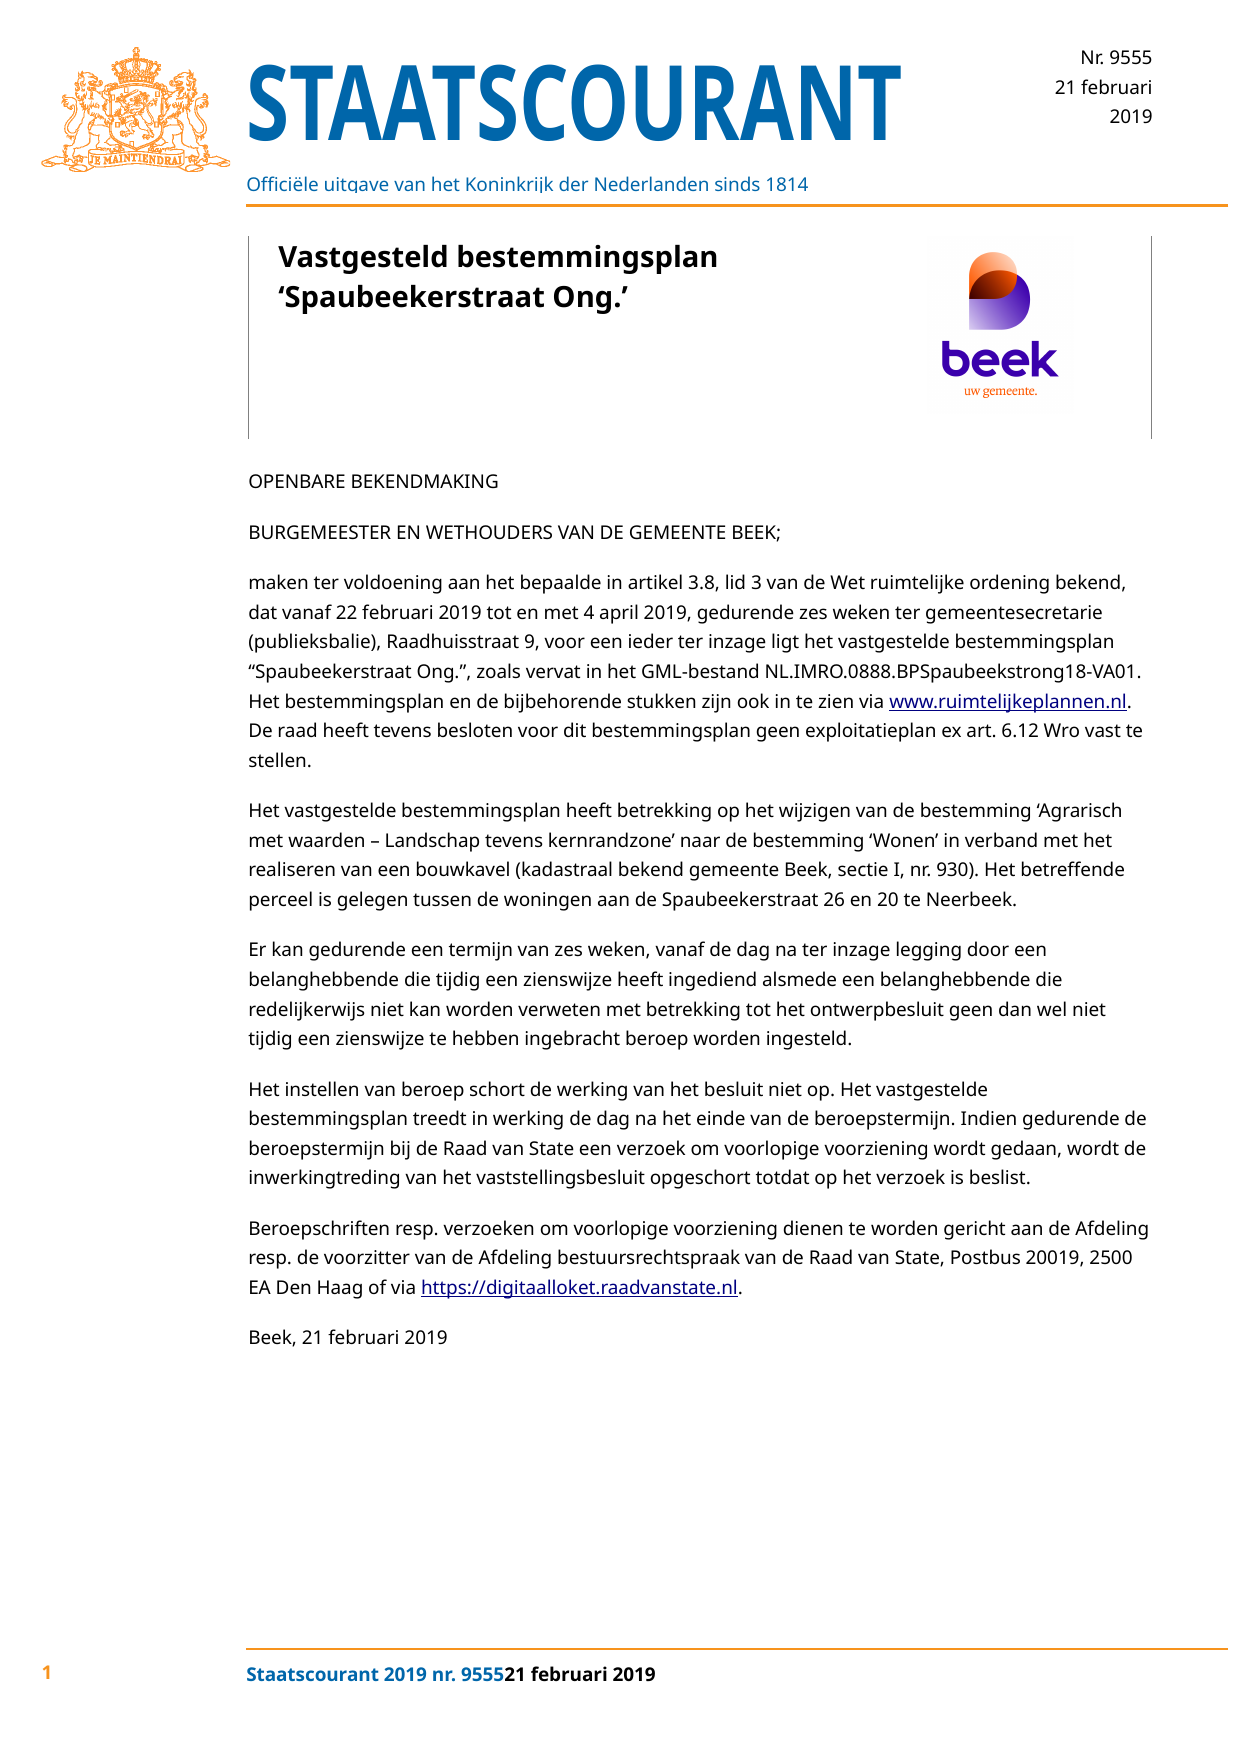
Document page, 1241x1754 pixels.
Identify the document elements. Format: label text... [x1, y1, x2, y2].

table_header [850, 414, 1151, 439]
text maken ter voldoening aan het bepaalde in artikel 3.8, lid 3 van de Wet ruimtelijke ordening bekend, dat vanaf 22 februari 2019 tot en met 4 april 2019, gedurende zes weken ter gemeentesecretarie (publieksbalie), Raadhuisstraat 9, voor een ieder ter inzage ligt het vastgestelde bestemmingsplan “Spaubeekerstraat Ong.”, zoals vervat in het GML-bestand NL.IMRO.0888.BPSpaubeekstrong18-VA01. Het bestemmingsplan en de bijbehorende stukken zijn ook in te zien via www.ruimtelijkeplannen.nl. De raad heeft tevens besloten voor dit bestemmingsplan geen exploitatieplan ex art. 6.12 Wro vast te stellen. [248, 569, 1152, 773]
table_header [1074, 236, 1151, 413]
text BURGEMEESTER EN WETHOUDERS VAN DE GEMEENTE BEEK; [248, 519, 1152, 545]
picture [927, 236, 1074, 414]
text Er kan gedurende een termijn van zes weken, vanaf de dag na ter inzage legging door een belanghebbende die tijdig een zienswijze heeft ingediend alsmede een belanghebbende die redelijkerwijs niet kan worden verweten met betrekking tot het ontwerpbesluit geen dan wel niet tijdig een zienswijze te hebben ingebracht beroep worden ingesteld. [248, 937, 1152, 1051]
text Beek, 21 februari 2019 [248, 1324, 1152, 1350]
text Het instellen van beroep schort de werking van het besluit niet op. Het vastgestelde bestemmingsplan treedt in werking de dag na het einde van de beroepstermijn. Indien gedurende de beroepstermijn bij de Raad van State een verzoek om voorlopige voorziening wordt gedaan, wordt de inwerkingtreding van het vaststellingsbesluit opgeschort totdat op het verzoek is beslist. [248, 1076, 1152, 1190]
text OPENBARE BEKENDMAKING [248, 469, 1152, 494]
text Het vastgestelde bestemmingsplan heeft betrekking op het wijzigen van de bestemming ‘Agrarisch met waarden – Landschap tevens kernrandzone’ naar de bestemming ‘Wonen’ in verband met het realiseren van een bouwkavel (kadastraal bekend gemeente Beek, sectie I, nr. 930). Het betreffende perceel is gelegen tussen de woningen aan de Spaubeekerstraat 26 en 20 te Neerbeek. [248, 797, 1152, 912]
table_header [850, 236, 927, 413]
text Beroepschriften resp. verzoeken om voorlopige voorziening dienen te worden gericht aan de Afdeling resp. de voorzitter van de Afdeling bestuursrechtspraak van de Raad van State, Postbus 20019, 2500 EA Den Haag of via https://digitaalloket.raadvanstate.nl. [248, 1215, 1152, 1300]
table_header Vastgesteld bestemmingsplan ‘Spaubeekerstraat Ong.’ [249, 236, 850, 439]
picture [41, 47, 231, 172]
